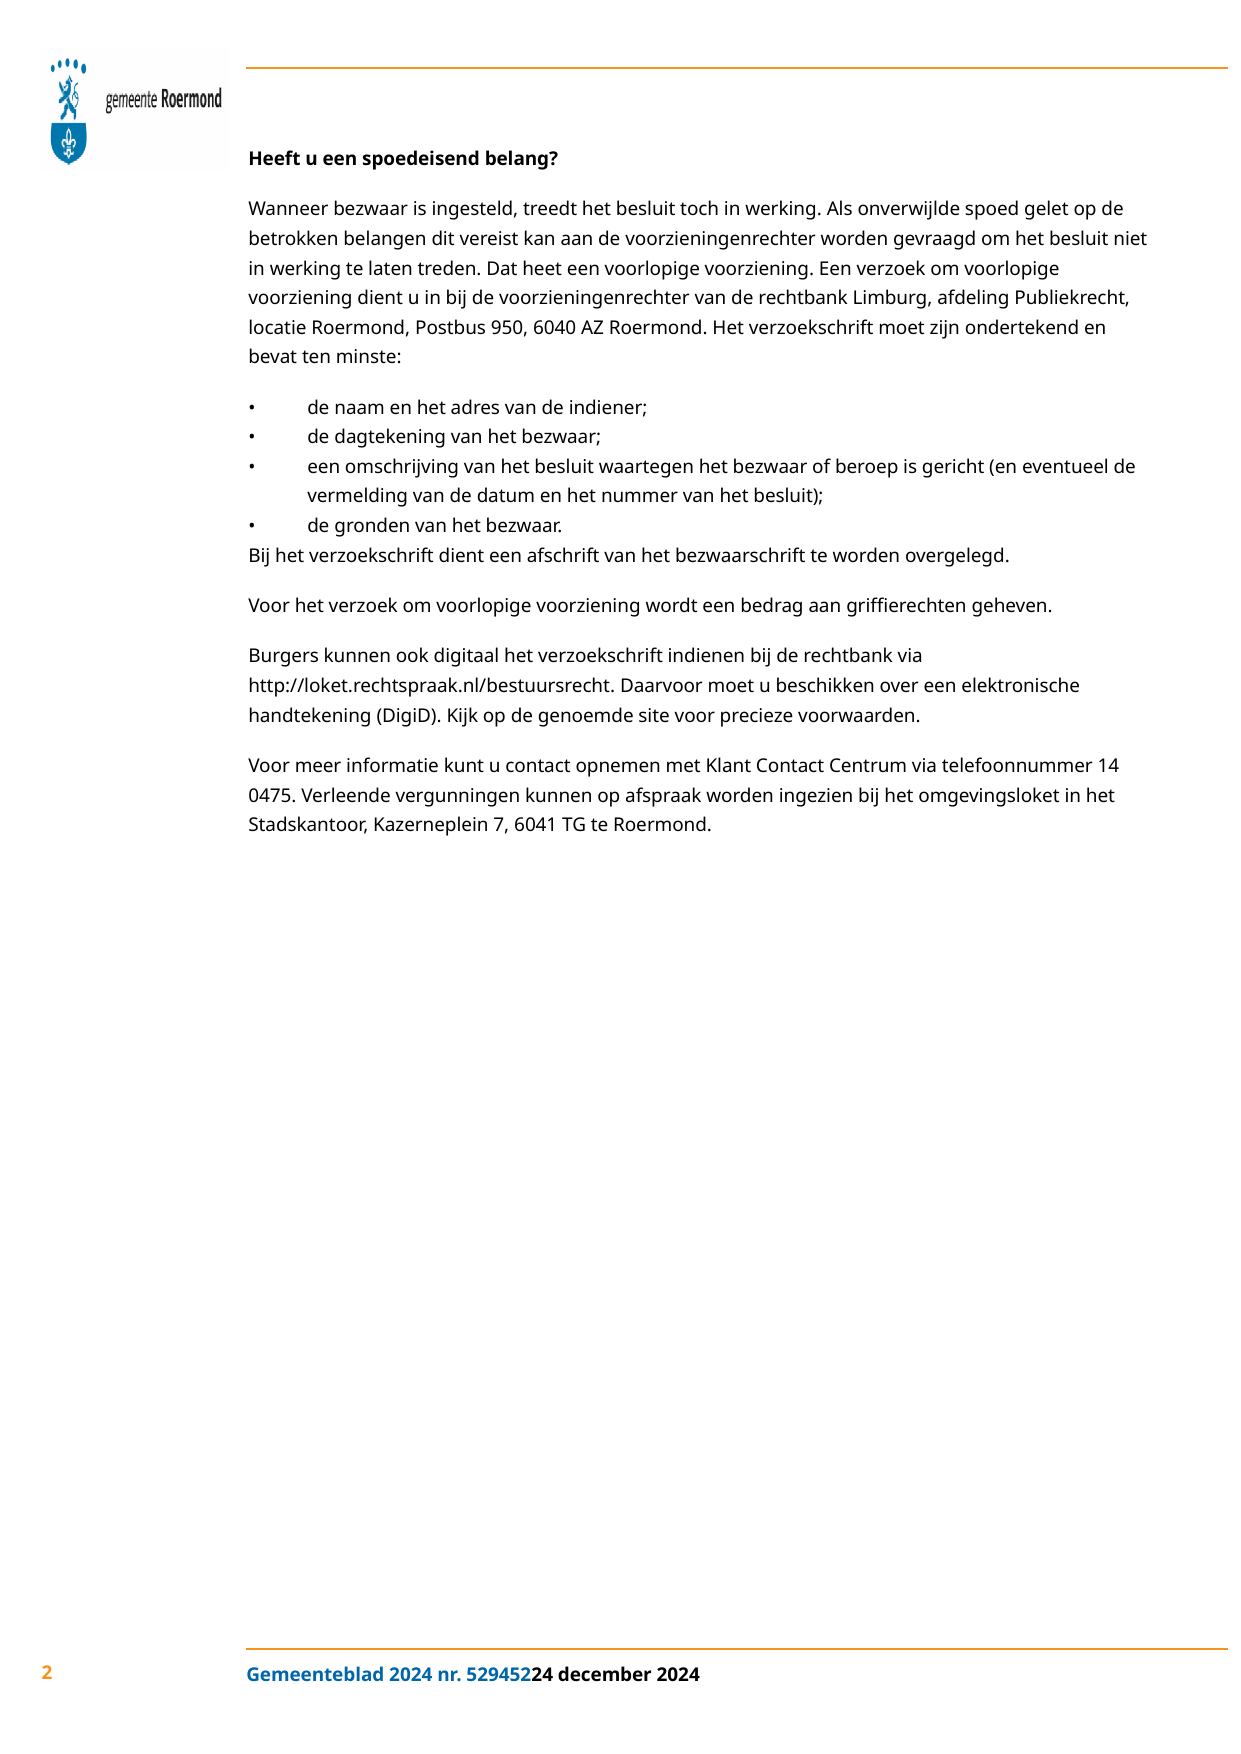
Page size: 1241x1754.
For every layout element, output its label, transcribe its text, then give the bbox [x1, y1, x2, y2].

text Wanneer bezwaar is ingesteld, treedt het besluit toch in werking. Als onverwijlde spoed gelet op de betrokken belangen dit vereist kan aan de voorzieningenrechter worden gevraagd om het besluit niet in werking te laten treden. Dat heet een voorlopige voorziening. Een verzoek om voorlopige voorziening dient u in bij de voorzieningenrechter van de rechtbank Limburg, afdeling Publiekrecht, locatie Roermond, Postbus 950, 6040 AZ Roermond. Het verzoekschrift moet zijn ondertekend en bevat ten minste: [248, 196, 1152, 369]
text Burgers kunnen ook digitaal het verzoekschrift indienen bij de rechtbank via http://loket.rechtspraak.nl/bestuursrecht. Daarvoor moet u beschikken over een elektronische handtekening (DigiD). Kijk op de genoemde site voor precieze voorwaarden. [248, 643, 1152, 728]
text Voor meer informatie kunt u contact opnemen met Klant Contact Centrum via telefoonnummer 14 0475. Verleende vergunningen kunnen op afspraak worden ingezien bij het omgevingsloket in het Stadskantoor, Kazerneplein 7, 6041 TG te Roermond. [248, 752, 1152, 837]
text Voor het verzoek om voorlopige voorziening wordt een bedrag aan griffierechten geheven. [248, 592, 1152, 618]
picture [41, 47, 231, 172]
list de dagtekening van het bezwaar; [248, 423, 1152, 449]
list een omschrijving van het besluit waartegen het bezwaar of beroep is gericht (en eventueel de vermelding van de datum en het nummer van het besluit); [248, 453, 1152, 508]
text Bij het verzoekschrift dient een afschrift van het bezwaarschrift te worden overgelegd. [248, 542, 1152, 568]
text Heeft u een spoedeisend belang? [248, 145, 1152, 171]
list de naam en het adres van de indiener; [248, 394, 1152, 420]
list de gronden van het bezwaar. [248, 512, 1152, 538]
